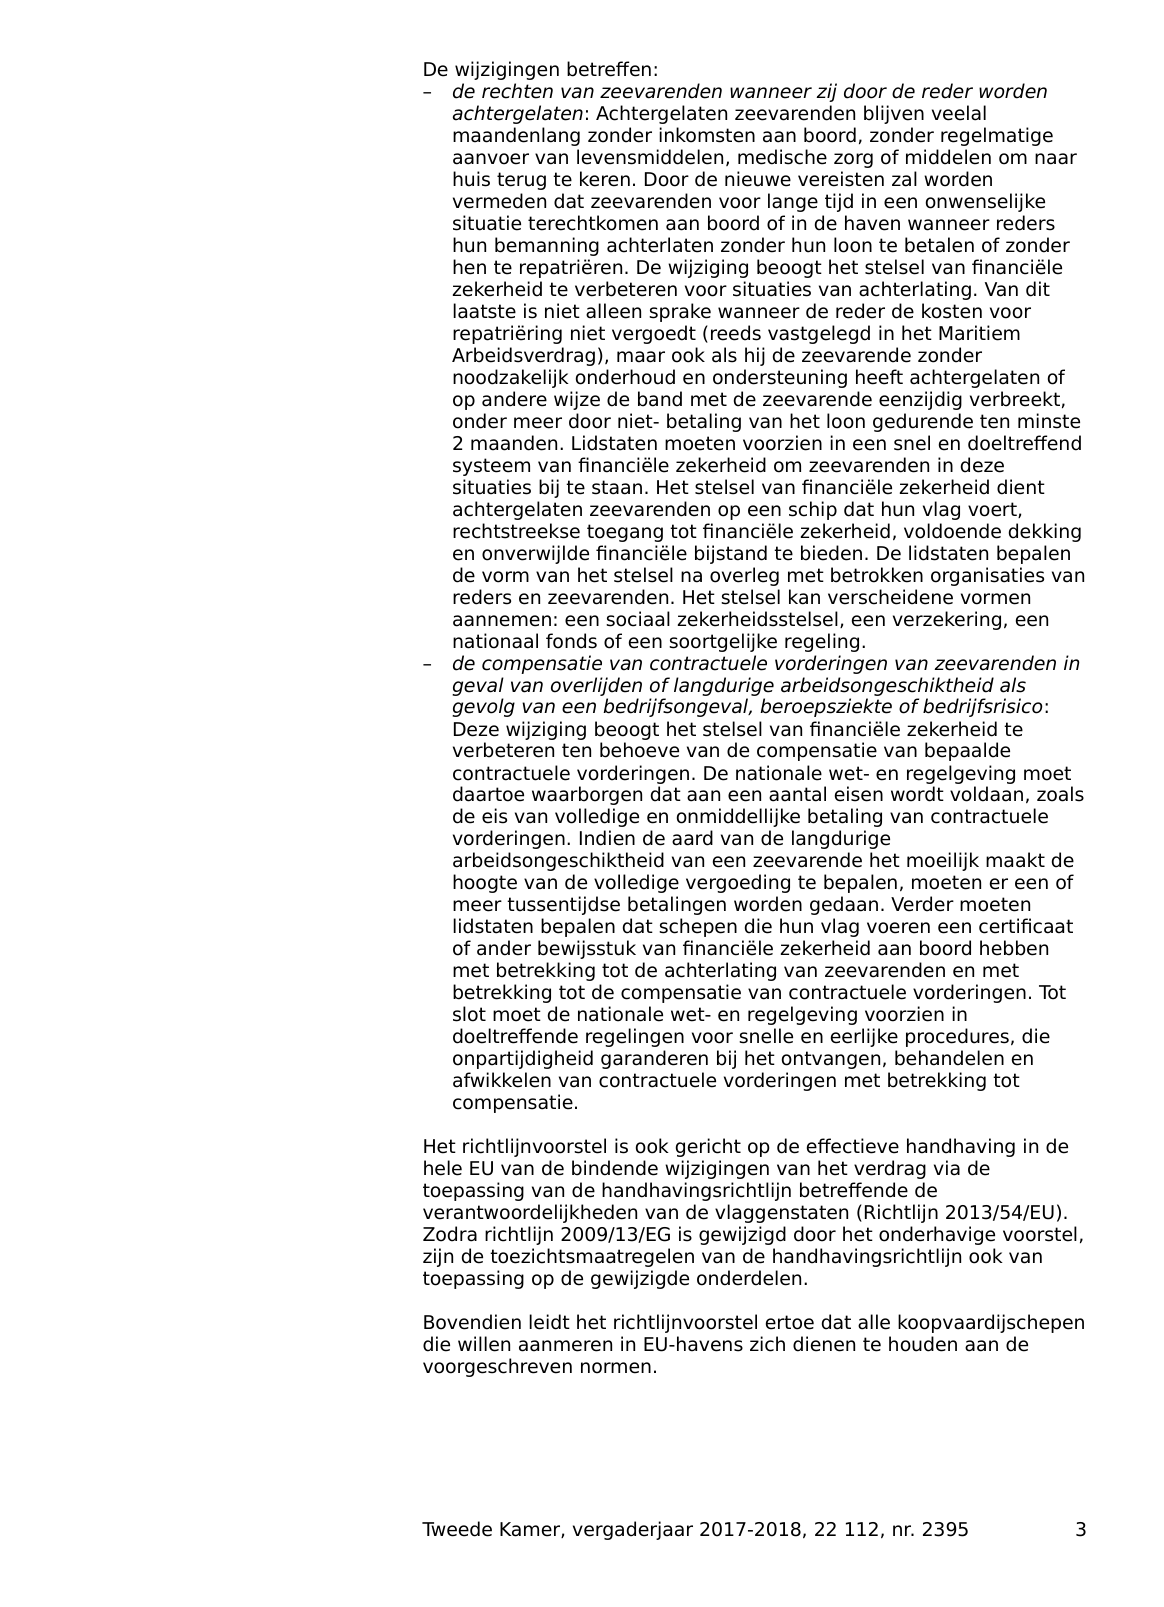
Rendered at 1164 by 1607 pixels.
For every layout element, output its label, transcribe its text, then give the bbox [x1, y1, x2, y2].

text De wijzigingen betreffen: [422, 59, 1087, 81]
text – de rechten van zeevarenden wanneer zij door de reder worden achtergelaten: Achtergelaten zeevarenden blijven veelal maandenlang zonder inkomsten aan boord, zonder regelmatige aanvoer van levensmiddelen, medische zorg of middelen om naar huis terug te keren. Door de nieuwe vereisten zal worden vermeden dat zeevarenden voor lange tijd in een onwenselijke situatie terechtkomen aan boord of in de haven wanneer reders hun bemanning achterlaten zonder hun loon te betalen of zonder hen te repatriëren. De wijziging beoogt het stelsel van financiële zekerheid te verbeteren voor situaties van achterlating. Van dit laatste is niet alleen sprake wanneer de reder de kosten voor repatriëring niet vergoedt (reeds vastgelegd in het Maritiem Arbeidsverdrag), maar ook als hij de zeevarende zonder noodzakelijk onderhoud en ondersteuning heeft achtergelaten of op andere wijze de band met de zeevarende eenzijdig verbreekt, onder meer door niet- betaling van het loon gedurende ten minste 2 maanden. Lidstaten moeten voorzien in een snel en doeltreffend systeem van financiële zekerheid om zeevarenden in deze situaties bij te staan. Het stelsel van financiële zekerheid dient achtergelaten zeevarenden op een schip dat hun vlag voert, rechtstreekse toegang tot financiële zekerheid, voldoende dekking en onverwijlde financiële bijstand te bieden. De lidstaten bepalen de vorm van het stelsel na overleg met betrokken organisaties van reders en zeevarenden. Het stelsel kan verscheidene vormen aannemen: een sociaal zekerheidsstelsel, een verzekering, een nationaal fonds of een soortgelijke regeling. [422, 81, 1087, 652]
text – de compensatie van contractuele vorderingen van zeevarenden in geval van overlijden of langdurige arbeidsongeschiktheid als gevolg van een bedrijfsongeval, beroepsziekte of bedrijfsrisico: [422, 652, 1087, 718]
text Bovendien leidt het richtlijnvoorstel ertoe dat alle koopvaardijschepen die willen aanmeren in EU-havens zich dienen te houden aan de voorgeschreven normen. [422, 1312, 1087, 1378]
text Deze wijziging beoogt het stelsel van financiële zekerheid te verbeteren ten behoeve van de compensatie van bepaalde contractuele vorderingen. De nationale wet- en regelgeving moet daartoe waarborgen dat aan een aantal eisen wordt voldaan, zoals de eis van volledige en onmiddellijke betaling van contractuele vorderingen. Indien de aard van de langdurige arbeidsongeschiktheid van een zeevarende het moeilijk maakt de hoogte van de volledige vergoeding te bepalen, moeten er een of meer tussentijdse betalingen worden gedaan. Verder moeten lidstaten bepalen dat schepen die hun vlag voeren een certificaat of ander bewijsstuk van financiële zekerheid aan boord hebben met betrekking tot de achterlating van zeevarenden en met betrekking tot de compensatie van contractuele vorderingen. Tot slot moet de nationale wet- en regelgeving voorzien in doeltreffende regelingen voor snelle en eerlijke procedures, die onpartijdigheid garanderen bij het ontvangen, behandelen en afwikkelen van contractuele vorderingen met betrekking tot compensatie. [452, 718, 1087, 1114]
text Het richtlijnvoorstel is ook gericht op de effectieve handhaving in de hele EU van de bindende wijzigingen van het verdrag via de toepassing van de handhavingsrichtlijn betreffende de verantwoordelijkheden van de vlaggenstaten (Richtlijn 2013/54/EU). Zodra richtlijn 2009/13/EG is gewijzigd door het onderhavige voorstel, zijn de toezichtsmaatregelen van de handhavingsrichtlijn ook van toepassing op de gewijzigde onderdelen. [422, 1136, 1087, 1290]
